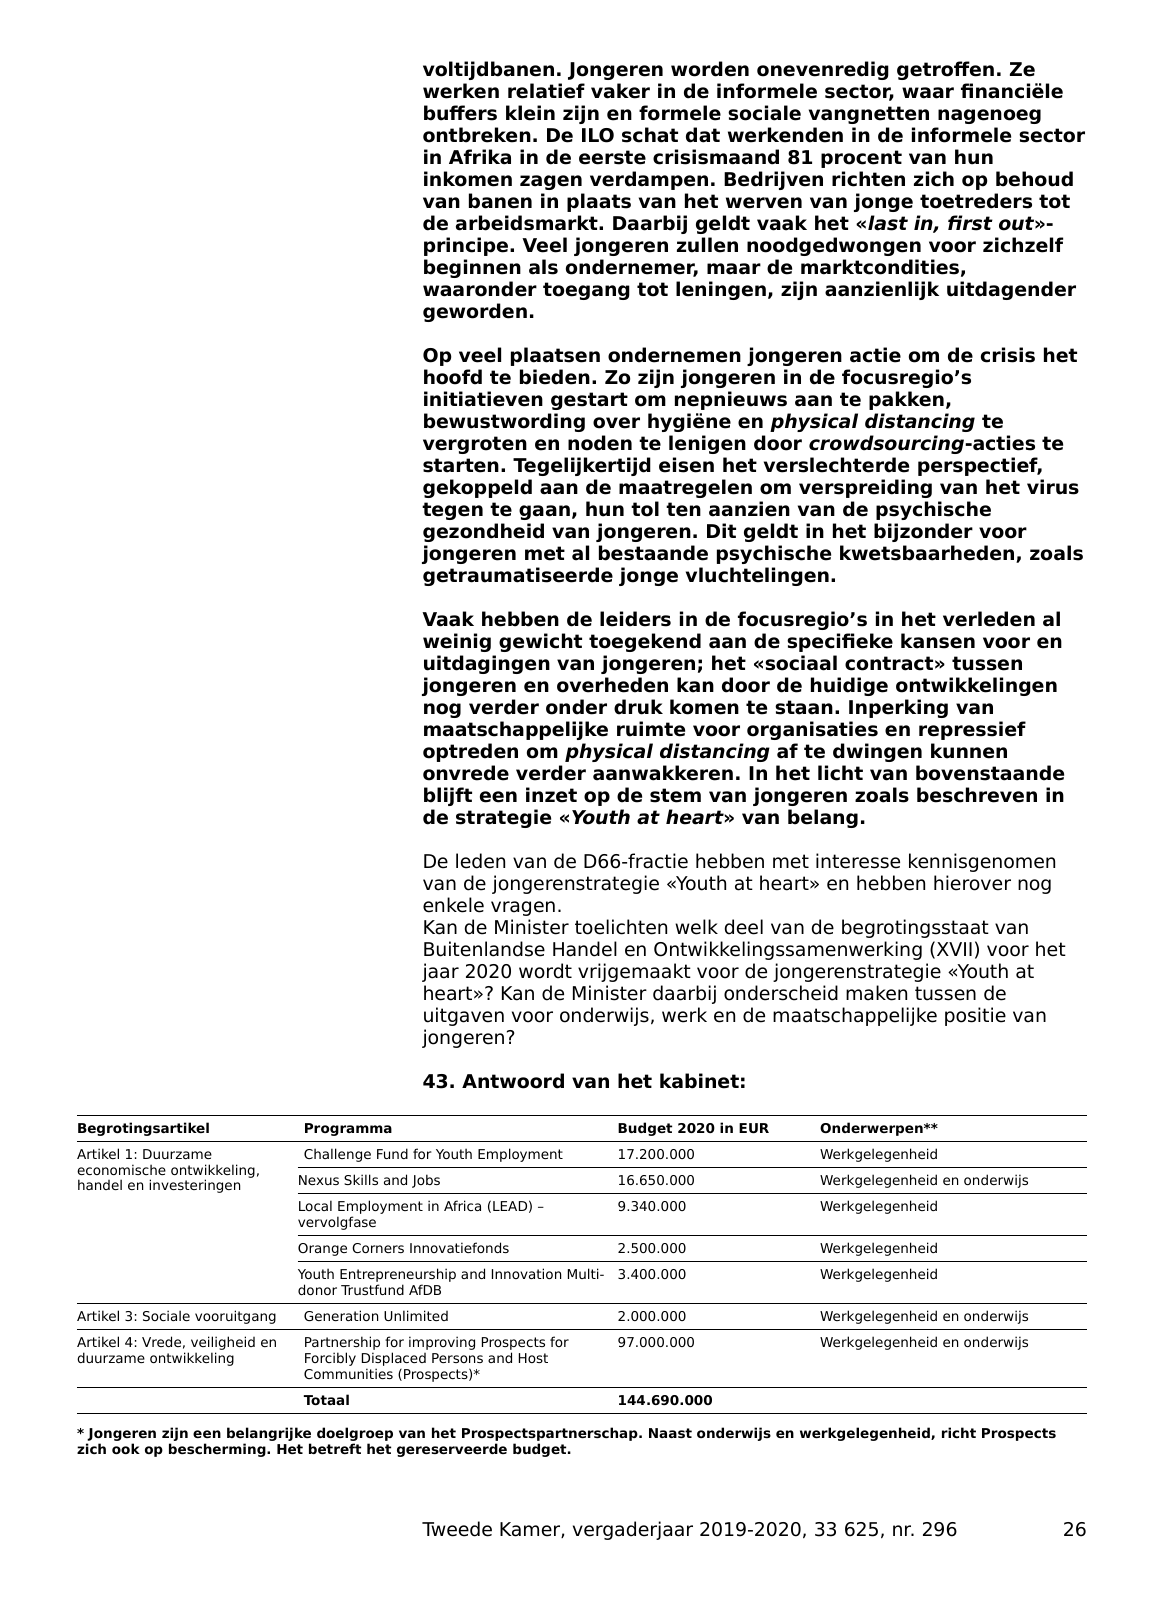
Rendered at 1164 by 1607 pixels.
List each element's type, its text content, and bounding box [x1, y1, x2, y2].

table_header Budget 2020 in EUR [612, 1116, 814, 1141]
table_cell Artikel 3: Sociale vooruitgang [77, 1304, 298, 1329]
text Vaak hebben de leiders in de focusregio’s in het verleden al weinig gewicht toegekend aan de specifieke kansen voor en uitdagingen van jongeren; het «sociaal contract» tussen jongeren en overheden kan door de huidige ontwikkelingen nog verder onder druk komen te staan. Inperking van maatschappelijke ruimte voor organisaties en repressief optreden om physical distancing af te dwingen kunnen onvrede verder aanwakkeren. In het licht van bovenstaande blijft een inzet op de stem van jongeren zoals beschreven in de strategie «Youth at heart» van belang. [422, 609, 1087, 829]
table_cell Youth Entrepreneurship and Innovation Multi-donor Trustfund AfDB [298, 1262, 612, 1303]
subtitle 43. Antwoord van het kabinet: [422, 1071, 1087, 1093]
table_cell 9.340.000 [612, 1194, 814, 1235]
text Op veel plaatsen ondernemen jongeren actie om de crisis het hoofd te bieden. Zo zijn jongeren in de focusregio’s initiatieven gestart om nepnieuws aan te pakken, bewustwording over hygiëne en physical distancing te vergroten en noden te lenigen door crowdsourcing-acties te starten. Tegelijkertijd eisen het verslechterde perspectief, gekoppeld aan de maatregelen om verspreiding van het virus tegen te gaan, hun tol ten aanzien van de psychische gezondheid van jongeren. Dit geldt in het bijzonder voor jongeren met al bestaande psychische kwetsbaarheden, zoals getraumatiseerde jonge vluchtelingen. [422, 345, 1087, 587]
text De leden van de D66-fractie hebben met interesse kennisgenomen van de jongerenstrategie «Youth at heart» en hebben hierover nog enkele vragen. [422, 851, 1087, 917]
table_header Begrotingsartikel [77, 1116, 298, 1141]
table_cell Artikel 4: Vrede, veiligheid en duurzame ontwikkeling [77, 1330, 298, 1387]
table_cell Werkgelegenheid [814, 1194, 1087, 1235]
table_header Programma [298, 1116, 612, 1141]
table_cell 2.000.000 [612, 1304, 814, 1329]
table_cell Werkgelegenheid [814, 1236, 1087, 1261]
table_cell 17.200.000 [612, 1142, 814, 1167]
table_cell Werkgelegenheid [814, 1262, 1087, 1303]
table_cell 16.650.000 [612, 1168, 814, 1193]
table_cell 3.400.000 [612, 1262, 814, 1303]
table_cell Totaal [298, 1388, 612, 1413]
table_cell [77, 1388, 298, 1413]
table_header Onderwerpen** [814, 1116, 1087, 1141]
table_cell Werkgelegenheid [814, 1142, 1087, 1167]
table_cell Werkgelegenheid en onderwijs [814, 1168, 1087, 1193]
text Kan de Minister toelichten welk deel van de begrotingsstaat van Buitenlandse Handel en Ontwikkelingssamenwerking (XVII) voor het jaar 2020 wordt vrijgemaakt voor de jongerenstrategie «Youth at heart»? Kan de Minister daarbij onderscheid maken tussen de uitgaven voor onderwijs, werk en de maatschappelijke positie van jongeren? [422, 917, 1087, 1049]
table_cell Challenge Fund for Youth Employment [298, 1142, 612, 1167]
table_cell 144.690.000 [612, 1388, 814, 1413]
table_cell Werkgelegenheid en onderwijs [814, 1304, 1087, 1329]
text voltijdbanen. Jongeren worden onevenredig getroffen. Ze werken relatief vaker in de informele sector, waar financiële buffers klein zijn en formele sociale vangnetten nagenoeg ontbreken. De ILO schat dat werkenden in de informele sector in Afrika in de eerste crisismaand 81 procent van hun inkomen zagen verdampen. Bedrijven richten zich op behoud van banen in plaats van het werven van jonge toetreders tot de arbeidsmarkt. Daarbij geldt vaak het «last in, first out»-principe. Veel jongeren zullen noodgedwongen voor zichzelf beginnen als ondernemer, maar de marktcondities, waaronder toegang tot leningen, zijn aanzienlijk uitdagender geworden. [422, 59, 1087, 323]
table_cell [814, 1388, 1087, 1413]
table_cell 2.500.000 [612, 1236, 814, 1261]
table_cell Generation Unlimited [298, 1304, 612, 1329]
table_cell Artikel 1: Duurzame economische ontwikkeling, handel en investeringen [77, 1142, 298, 1303]
table_cell Orange Corners Innovatiefonds [298, 1236, 612, 1261]
table_cell 97.000.000 [612, 1330, 814, 1387]
table_cell Partnership for improving Prospects for Forcibly Displaced Persons and Host Communities (Prospects)* [298, 1330, 612, 1387]
table_cell Nexus Skills and Jobs [298, 1168, 612, 1193]
table_cell Local Employment in Africa (LEAD) – vervolgfase [298, 1194, 612, 1235]
table_cell Werkgelegenheid en onderwijs [814, 1330, 1087, 1387]
table_cell * Jongeren zijn een belangrijke doelgroep van het Prospectspartnerschap. Naast onderwijs en werkgelegenheid, richt Prospects zich ook op bescherming. Het betreft het gereserveerde budget. [77, 1414, 1087, 1457]
